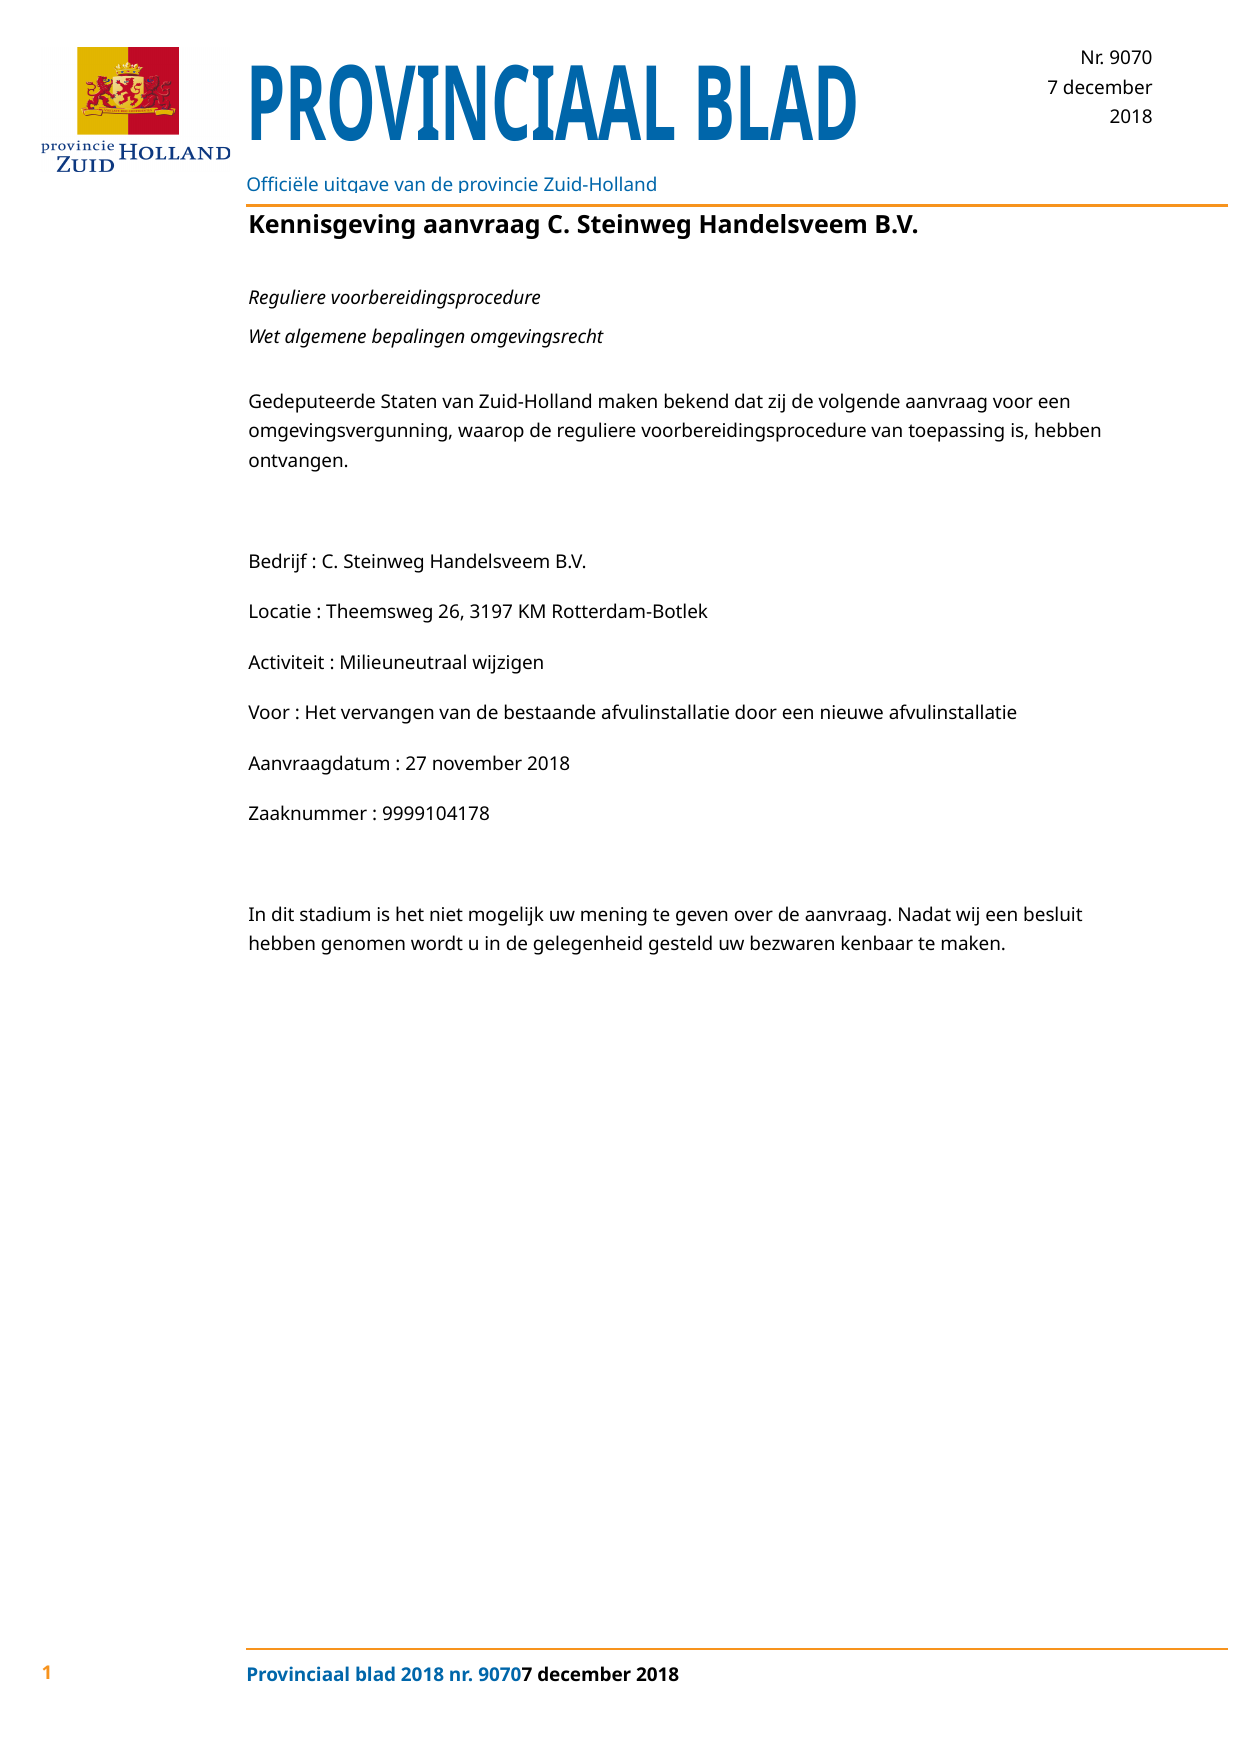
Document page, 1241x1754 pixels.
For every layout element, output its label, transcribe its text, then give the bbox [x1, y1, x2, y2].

picture [41, 47, 231, 172]
text Wet algemene bepalingen omgevingsrecht [248, 323, 1152, 349]
text Activiteit : Milieuneutraal wijzigen [248, 649, 1152, 675]
text Locatie : Theemsweg 26, 3197 KM Rotterdam-Botlek [248, 598, 1152, 624]
text Gedeputeerde Staten van Zuid-Holland maken bekend dat zij de volgende aanvraag voor een omgevingsvergunning, waarop de reguliere voorbereidingsprocedure van toepassing is, hebben ontvangen. [248, 388, 1152, 473]
text Zaaknummer : 9999104178 [248, 800, 1152, 826]
text In dit stadium is het niet mogelijk uw mening te geven over de aanvraag. Nadat wij een besluit hebben genomen wordt u in de gelegenheid gesteld uw bezwaren kenbaar te maken. [248, 901, 1152, 956]
text Voor : Het vervangen van de bestaande afvulinstallatie door een nieuwe afvulinstallatie [248, 699, 1152, 725]
text Reguliere voorbereidingsprocedure [248, 284, 1152, 309]
text Kennisgeving aanvraag C. Steinweg Handelsveem B.V. [248, 207, 1152, 241]
text Bedrijf : C. Steinweg Handelsveem B.V. [248, 548, 1152, 574]
text Aanvraagdatum : 27 november 2018 [248, 750, 1152, 776]
